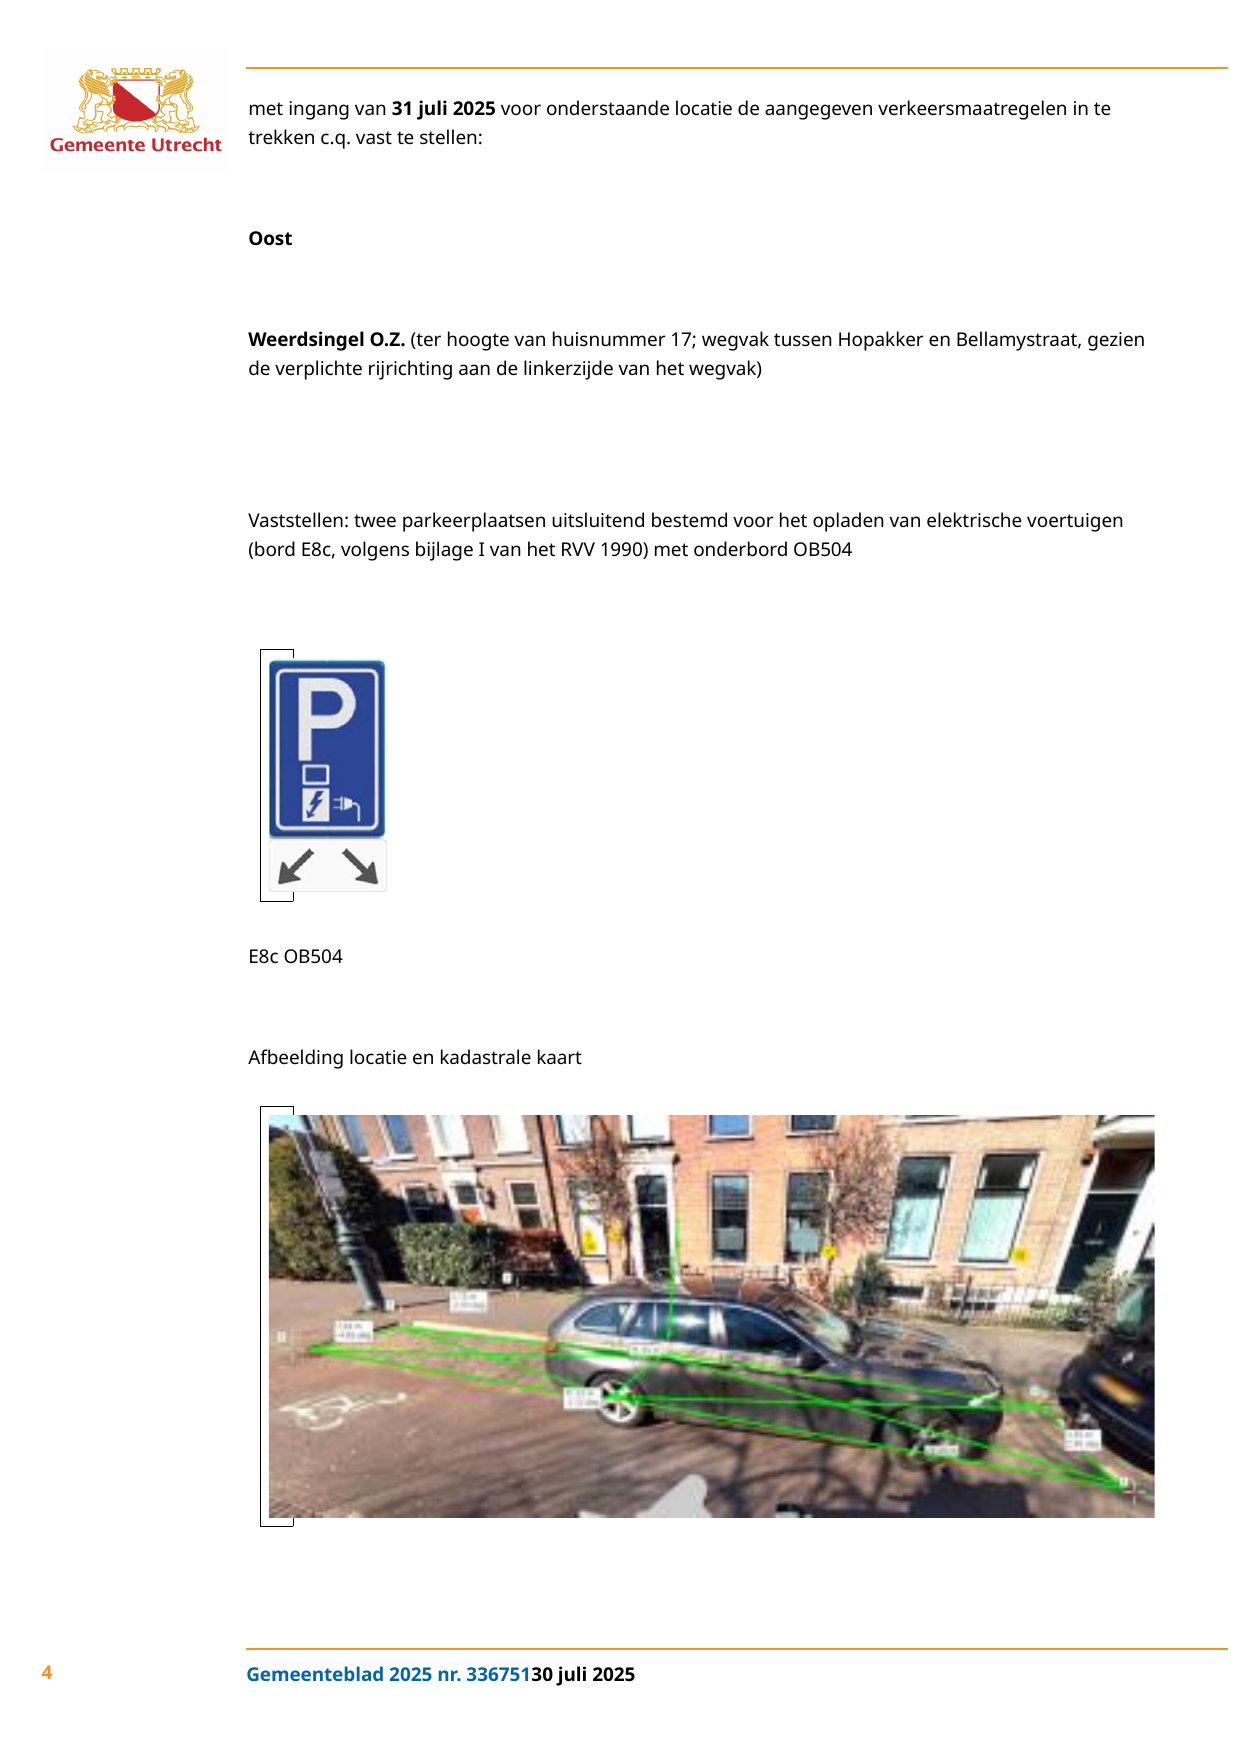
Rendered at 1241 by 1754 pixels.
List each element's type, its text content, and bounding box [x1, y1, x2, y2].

text met ingang van 31 juli 2025 voor onderstaande locatie de aangegeven verkeersmaatregelen in te trekken c.q. vast te stellen: [248, 95, 1152, 150]
text Oost [248, 225, 1152, 251]
text E8c OB504 [248, 943, 1152, 969]
picture [41, 47, 231, 172]
text Weerdsingel O.Z. (ter hoogte van huisnummer 17; wegvak tussen Hopakker en Bellamystraat, gezien de verplichte rijrichting aan de linkerzijde van het wegvak) [248, 326, 1152, 381]
picture [268, 1115, 1155, 1518]
text Vaststellen: twee parkeerplaatsen uitsluitend bestemd voor het opladen van elektrische voertuigen (bord E8c, volgens bijlage I van het RVV 1990) met onderbord OB504 [248, 507, 1152, 562]
picture [268, 658, 387, 892]
text Afbeelding locatie en kadastrale kaart [248, 1044, 1152, 1070]
